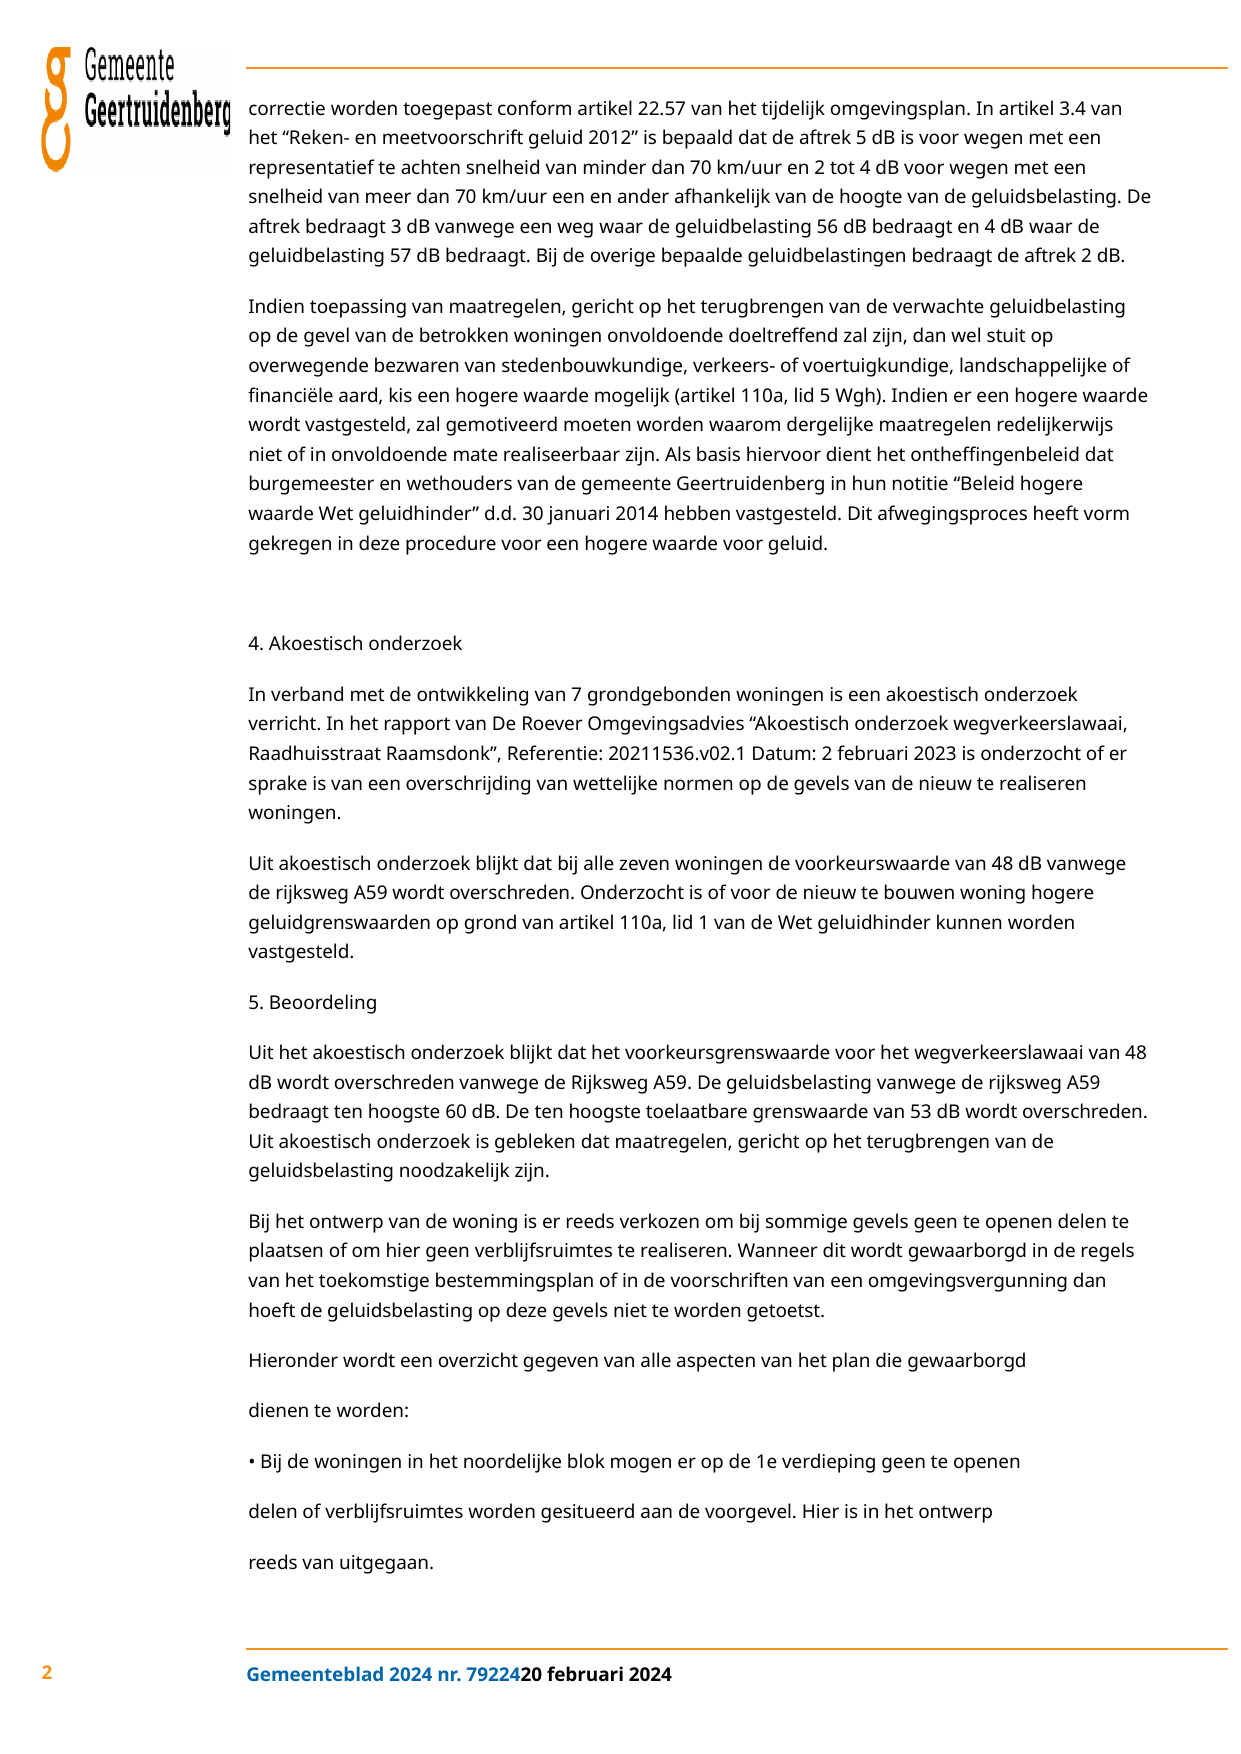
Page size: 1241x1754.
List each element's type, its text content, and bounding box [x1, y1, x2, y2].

text Uit akoestisch onderzoek blijkt dat bij alle zeven woningen de voorkeurswaarde van 48 dB vanwege de rijksweg A59 wordt overschreden. Onderzocht is of voor de nieuw te bouwen woning hogere geluidgrenswaarden op grond van artikel 110a, lid 1 van de Wet geluidhinder kunnen worden vastgesteld. [248, 850, 1152, 964]
text Bij het ontwerp van de woning is er reeds verkozen om bij sommige gevels geen te openen delen te plaatsen of om hier geen verblijfsruimtes te realiseren. Wanneer dit wordt gewaarborgd in de regels van het toekomstige bestemmingsplan of in de voorschriften van een omgevingsvergunning dan hoeft de geluidsbelasting op deze gevels niet te worden getoetst. [248, 1208, 1152, 1323]
text delen of verblijfsruimtes worden gesitueerd aan de voorgevel. Hier is in het ontwerp [248, 1498, 1152, 1524]
picture [41, 47, 231, 172]
text reeds van uitgegaan. [248, 1549, 1152, 1575]
text Indien toepassing van maatregelen, gericht op het terugbrengen van de verwachte geluidbelasting op de gevel van de betrokken woningen onvoldoende doeltreffend zal zijn, dan wel stuit op overwegende bezwaren van stedenbouwkundige, verkeers- of voertuigkundige, landschappelijke of financiële aard, kis een hogere waarde mogelijk (artikel 110a, lid 5 Wgh). Indien er een hogere waarde wordt vastgesteld, zal gemotiveerd moeten worden waarom dergelijke maatregelen redelijkerwijs niet of in onvoldoende mate realiseerbaar zijn. Als basis hiervoor dient het ontheffingenbeleid dat burgemeester en wethouders van de gemeente Geertruidenberg in hun notitie “Beleid hogere waarde Wet geluidhinder” d.d. 30 januari 2014 hebben vastgesteld. Dit afwegingsproces heeft vorm gekregen in deze procedure voor een hogere waarde voor geluid. [248, 293, 1152, 556]
text 5. Beoordeling [248, 989, 1152, 1015]
text 4. Akoestisch onderzoek [248, 631, 1152, 656]
text • Bij de woningen in het noordelijke blok mogen er op de 1e verdieping geen te openen [248, 1448, 1152, 1474]
text dienen te worden: [248, 1398, 1152, 1423]
text In verband met de ontwikkeling van 7 grondgebonden woningen is een akoestisch onderzoek verricht. In het rapport van De Roever Omgevingsadvies “Akoestisch onderzoek wegverkeerslawaai, Raadhuisstraat Raamsdonk”, Referentie: 20211536.v02.1 Datum: 2 februari 2023 is onderzocht of er sprake is van een overschrijding van wettelijke normen op de gevels van de nieuw te realiseren woningen. [248, 681, 1152, 825]
text Uit het akoestisch onderzoek blijkt dat het voorkeursgrenswaarde voor het wegverkeerslawaai van 48 dB wordt overschreden vanwege de Rijksweg A59. De geluidsbelasting vanwege de rijksweg A59 bedraagt ten hoogste 60 dB. De ten hoogste toelaatbare grenswaarde van 53 dB wordt overschreden. Uit akoestisch onderzoek is gebleken dat maatregelen, gericht op het terugbrengen van de geluidsbelasting noodzakelijk zijn. [248, 1039, 1152, 1183]
text Hieronder wordt een overzicht gegeven van alle aspecten van het plan die gewaarborgd [248, 1347, 1152, 1373]
text correctie worden toegepast conform artikel 22.57 van het tijdelijk omgevingsplan. In artikel 3.4 van het “Reken- en meetvoorschrift geluid 2012” is bepaald dat de aftrek 5 dB is voor wegen met een representatief te achten snelheid van minder dan 70 km/uur en 2 tot 4 dB voor wegen met een snelheid van meer dan 70 km/uur een en ander afhankelijk van de hoogte van de geluidsbelasting. De aftrek bedraagt 3 dB vanwege een weg waar de geluidbelasting 56 dB bedraagt en 4 dB waar de geluidbelasting 57 dB bedraagt. Bij de overige bepaalde geluidbelastingen bedraagt de aftrek 2 dB. [248, 95, 1152, 268]
